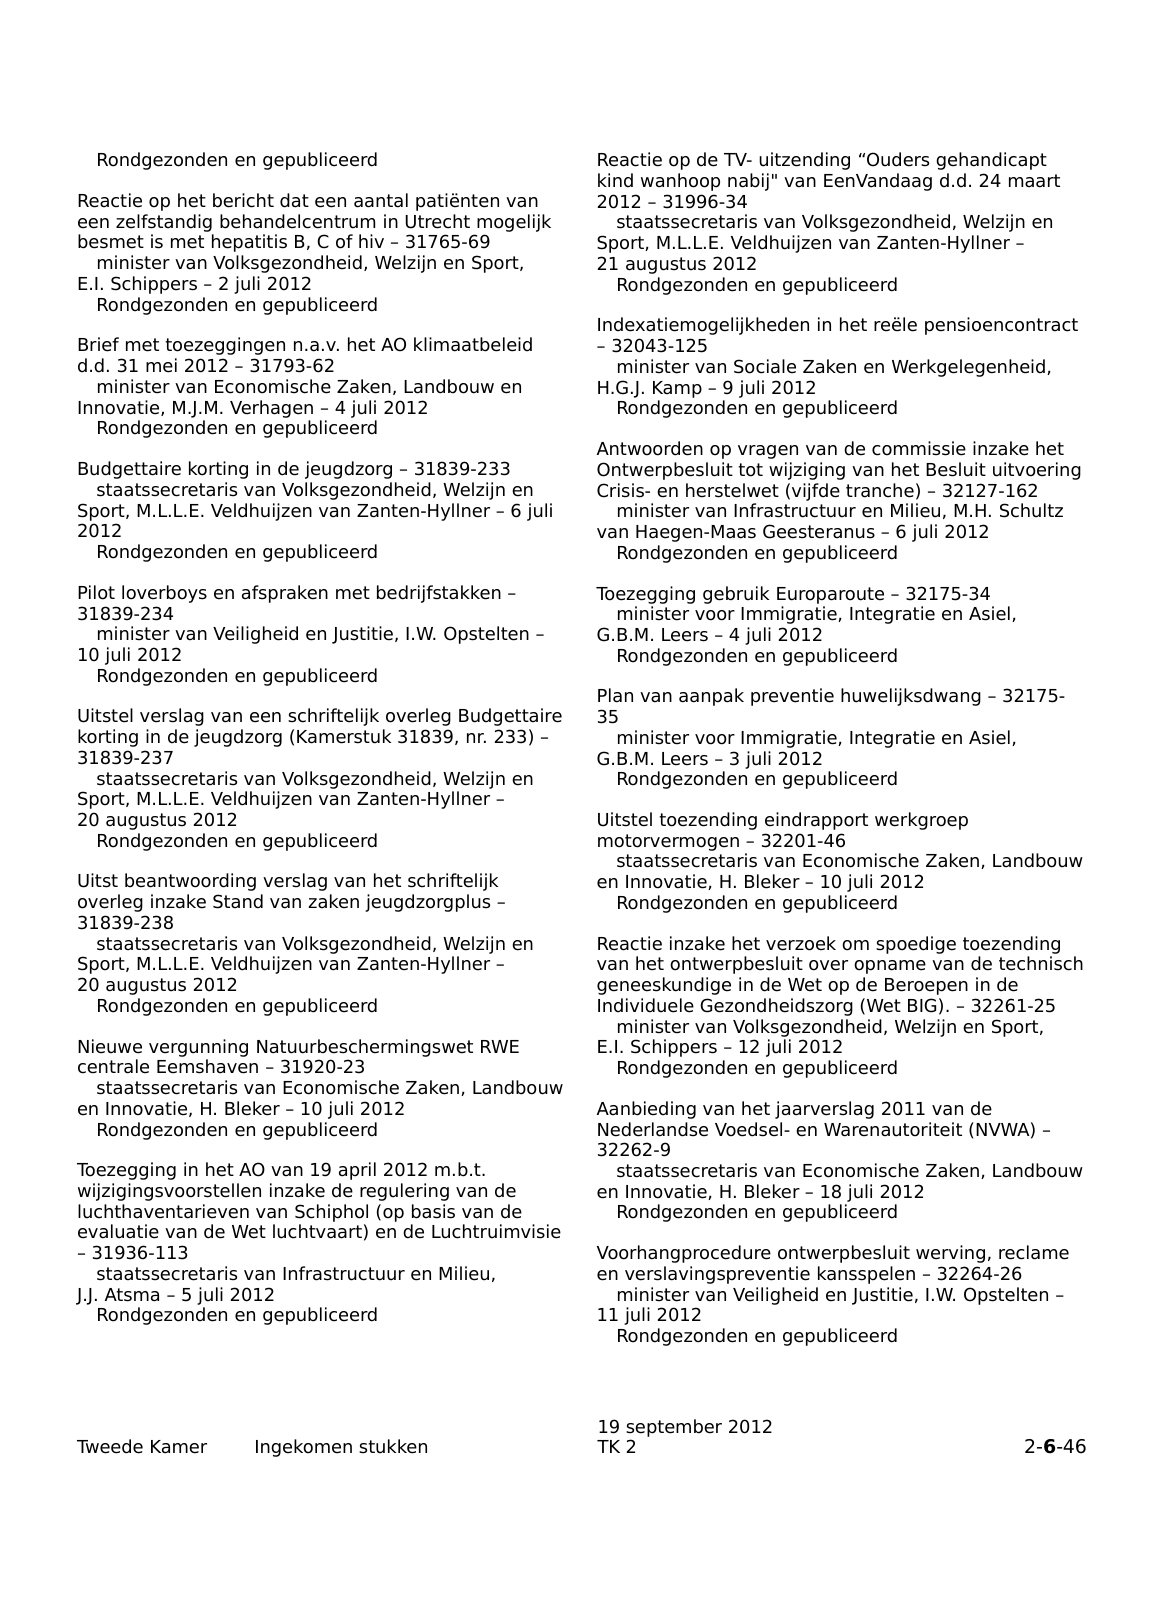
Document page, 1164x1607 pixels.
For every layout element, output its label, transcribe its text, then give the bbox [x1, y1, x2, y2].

text staatssecretaris van Volksgezondheid, Welzijn en Sport, M.L.L.E. Veldhuijzen van Zanten-Hyllner – 6 juli 2012 [77, 480, 567, 542]
text Voorhangprocedure ontwerpbesluit werving, reclame en verslavingspreventie kansspelen – 32264-26 [596, 1243, 1087, 1284]
text Rondgezonden en gepubliceerd [77, 1119, 567, 1140]
text Nieuwe vergunning Natuurbeschermingswet RWE centrale Eemshaven – 31920-23 [77, 1036, 567, 1078]
text Toezegging in het AO van 19 april 2012 m.b.t. wijzigingsvoorstellen inzake de regulering van de luchthaventarieven van Schiphol (op basis van de evaluatie van de Wet luchtvaart) en de Luchtruimvisie – 31936-113 [77, 1160, 567, 1264]
text Rondgezonden en gepubliceerd [77, 294, 567, 315]
text staatssecretaris van Economische Zaken, Landbouw en Innovatie, H. Bleker – 18 juli 2012 [596, 1161, 1087, 1202]
text minister van Volksgezondheid, Welzijn en Sport, E.I. Schippers – 12 juli 2012 [596, 1016, 1087, 1058]
text Rondgezonden en gepubliceerd [596, 1202, 1087, 1223]
text minister van Economische Zaken, Landbouw en Innovatie, M.J.M. Verhagen – 4 juli 2012 [77, 377, 567, 418]
text Rondgezonden en gepubliceerd [77, 1305, 567, 1326]
text staatssecretaris van Economische Zaken, Landbouw en Innovatie, H. Bleker – 10 juli 2012 [596, 851, 1087, 893]
text Plan van aanpak preventie huwelijksdwang – 32175-35 [596, 686, 1087, 728]
text Antwoorden op vragen van de commissie inzake het Ontwerpbesluit tot wijziging van het Besluit uitvoering Crisis- en herstelwet (vijfde tranche) – 32127-162 [596, 439, 1087, 501]
text Reactie inzake het verzoek om spoedige toezending van het ontwerpbesluit over opname van de technisch geneeskundige in de Wet op de Beroepen in de Individuele Gezondheidszorg (Wet BIG). – 32261-25 [596, 933, 1087, 1016]
text Toezegging gebruik Europaroute – 32175-34 [596, 583, 1087, 604]
text Rondgezonden en gepubliceerd [77, 542, 567, 563]
text Aanbieding van het jaarverslag 2011 van de Nederlandse Voedsel- en Warenautoriteit (NVWA) – 32262-9 [596, 1099, 1087, 1161]
text Budgettaire korting in de jeugdzorg – 31839-233 [77, 459, 567, 480]
text minister van Veiligheid en Justitie, I.W. Opstelten – 11 juli 2012 [596, 1284, 1087, 1326]
text Rondgezonden en gepubliceerd [596, 543, 1087, 563]
text Reactie op het bericht dat een aantal patiënten van een zelfstandig behandelcentrum in Utrecht mogelijk besmet is met hepatitis B, C of hiv – 31765-69 [77, 191, 567, 253]
text minister van Volksgezondheid, Welzijn en Sport, E.I. Schippers – 2 juli 2012 [77, 253, 567, 294]
text Rondgezonden en gepubliceerd [596, 769, 1087, 790]
text minister van Veiligheid en Justitie, I.W. Opstelten – 10 juli 2012 [77, 624, 567, 666]
text minister voor Immigratie, Integratie en Asiel, G.B.M. Leers – 4 juli 2012 [596, 604, 1087, 646]
text Pilot loverboys en afspraken met bedrijfstakken – 31839-234 [77, 583, 567, 624]
text Rondgezonden en gepubliceerd [77, 418, 567, 439]
text Rondgezonden en gepubliceerd [596, 893, 1087, 913]
text staatssecretaris van Volksgezondheid, Welzijn en Sport, M.L.L.E. Veldhuijzen van Zanten-Hyllner – 20 augustus 2012 [77, 768, 567, 831]
text Uitstel verslag van een schriftelijk overleg Budgettaire korting in de jeugdzorg (Kamerstuk 31839, nr. 233) – 31839-237 [77, 706, 567, 768]
text Rondgezonden en gepubliceerd [596, 398, 1087, 419]
text Rondgezonden en gepubliceerd [596, 1058, 1087, 1079]
text Rondgezonden en gepubliceerd [77, 996, 567, 1016]
text Rondgezonden en gepubliceerd [596, 1326, 1087, 1347]
text minister van Sociale Zaken en Werkgelegenheid, H.G.J. Kamp – 9 juli 2012 [596, 357, 1087, 398]
text Rondgezonden en gepubliceerd [596, 274, 1087, 295]
text staatssecretaris van Volksgezondheid, Welzijn en Sport, M.L.L.E. Veldhuijzen van Zanten-Hyllner – 21 augustus 2012 [596, 212, 1087, 274]
text minister voor Immigratie, Integratie en Asiel, G.B.M. Leers – 3 juli 2012 [596, 728, 1087, 769]
text Rondgezonden en gepubliceerd [596, 646, 1087, 666]
text Brief met toezeggingen n.a.v. het AO klimaatbeleid d.d. 31 mei 2012 – 31793-62 [77, 335, 567, 377]
text Uitst beantwoording verslag van het schriftelijk overleg inzake Stand van zaken jeugdzorgplus – 31839-238 [77, 871, 567, 933]
text Rondgezonden en gepubliceerd [77, 831, 567, 851]
text staatssecretaris van Infrastructuur en Milieu, J.J. Atsma – 5 juli 2012 [77, 1264, 567, 1305]
text Rondgezonden en gepubliceerd [77, 150, 567, 171]
text minister van Infrastructuur en Milieu, M.H. Schultz van Haegen-Maas Geesteranus – 6 juli 2012 [596, 501, 1087, 543]
text staatssecretaris van Economische Zaken, Landbouw en Innovatie, H. Bleker – 10 juli 2012 [77, 1078, 567, 1119]
text Indexatiemogelijkheden in het reële pensioencontract – 32043-125 [596, 315, 1087, 357]
text Rondgezonden en gepubliceerd [77, 666, 567, 686]
text staatssecretaris van Volksgezondheid, Welzijn en Sport, M.L.L.E. Veldhuijzen van Zanten-Hyllner – 20 augustus 2012 [77, 933, 567, 996]
text Reactie op de TV- uitzending “Ouders gehandicapt kind wanhoop nabij" van EenVandaag d.d. 24 maart 2012 – 31996-34 [596, 150, 1087, 212]
text Uitstel toezending eindrapport werkgroep motorvermogen – 32201-46 [596, 810, 1087, 851]
